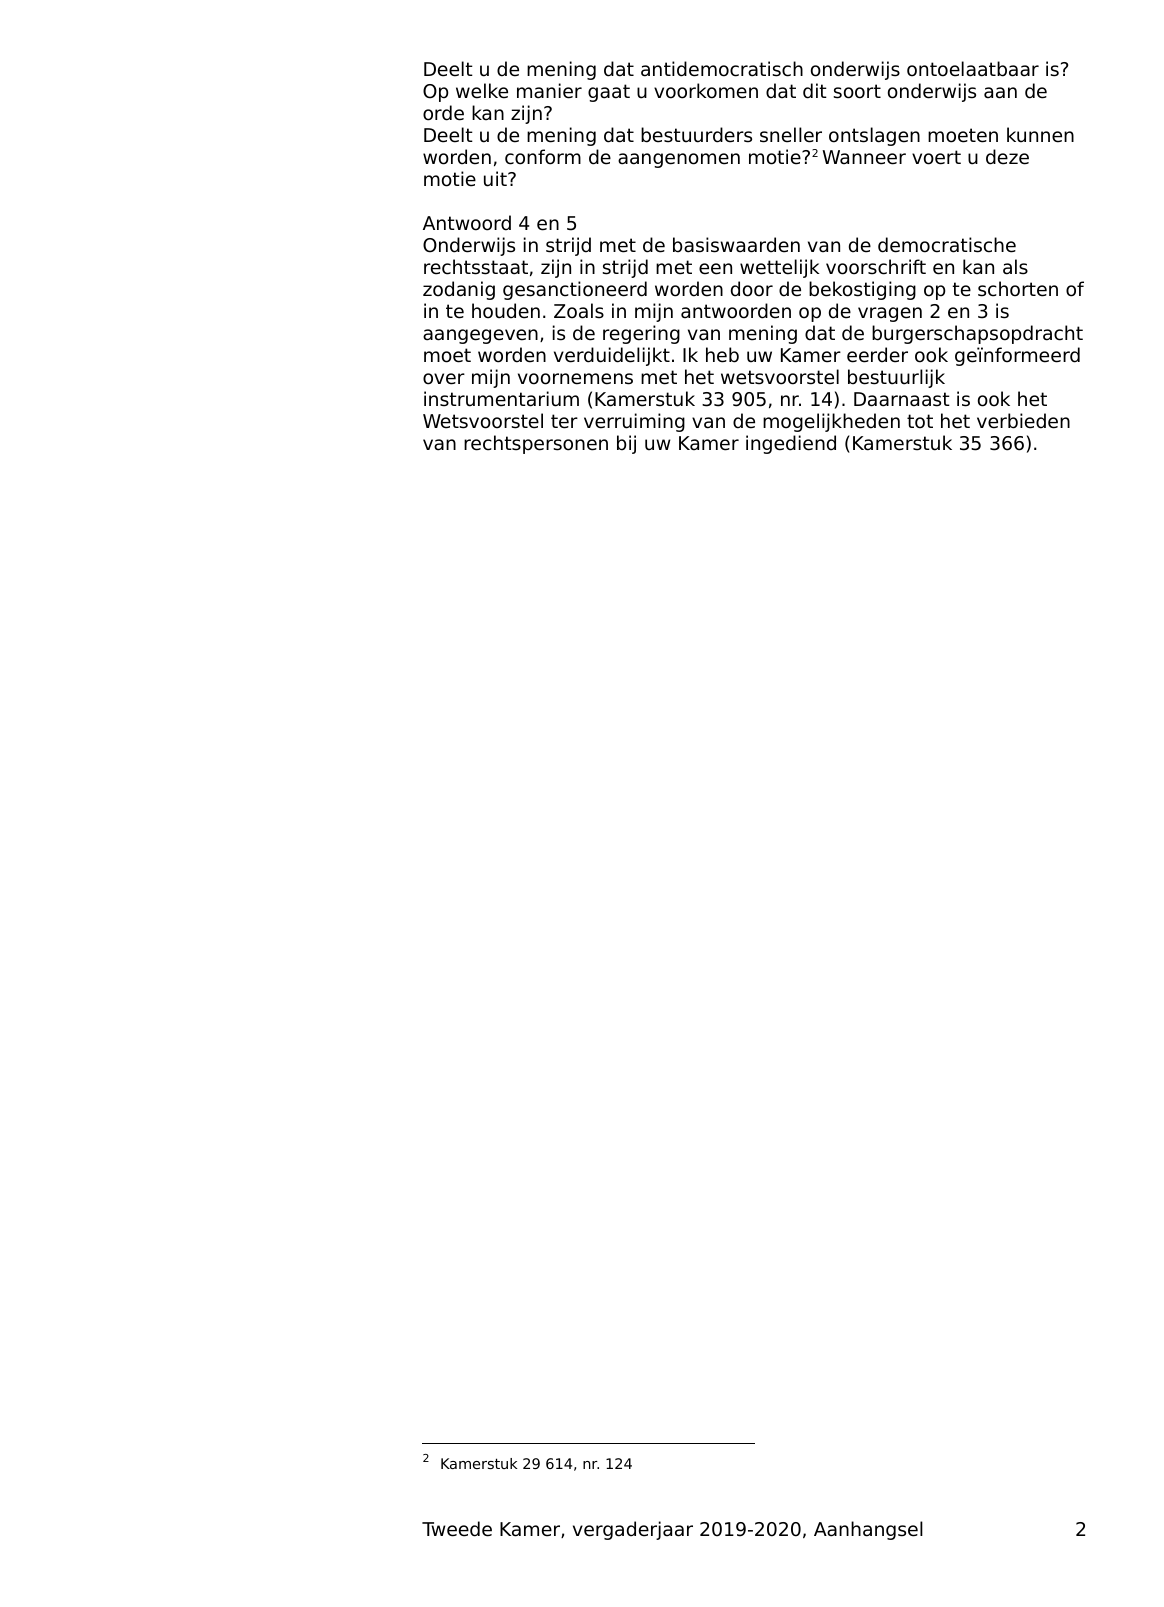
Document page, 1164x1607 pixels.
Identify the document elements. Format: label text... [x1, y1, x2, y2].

text Deelt u de mening dat antidemocratisch onderwijs ontoelaatbaar is? Op welke manier gaat u voorkomen dat dit soort onderwijs aan de orde kan zijn? [422, 59, 1087, 125]
text Antwoord 4 en 5 [422, 213, 1087, 235]
text Kamerstuk 29 614, nr. 124 [422, 1452, 1087, 1474]
text Deelt u de mening dat bestuurders sneller ontslagen moeten kunnen worden, conform de aangenomen motie?Wanneer voert u deze motie uit? [422, 125, 1087, 191]
text Onderwijs in strijd met de basiswaarden van de democratische rechtsstaat, zijn in strijd met een wettelijk voorschrift en kan als zodanig gesanctioneerd worden door de bekostiging op te schorten of in te houden. Zoals in mijn antwoorden op de vragen 2 en 3 is aangegeven, is de regering van mening dat de burgerschapsopdracht moet worden verduidelijkt. Ik heb uw Kamer eerder ook geïnformeerd over mijn voornemens met het wetsvoorstel bestuurlijk instrumentarium (Kamerstuk 33 905, nr. 14). Daarnaast is ook het Wetsvoorstel ter verruiming van de mogelijkheden tot het verbieden van rechtspersonen bij uw Kamer ingediend (Kamerstuk 35 366). [422, 235, 1087, 455]
